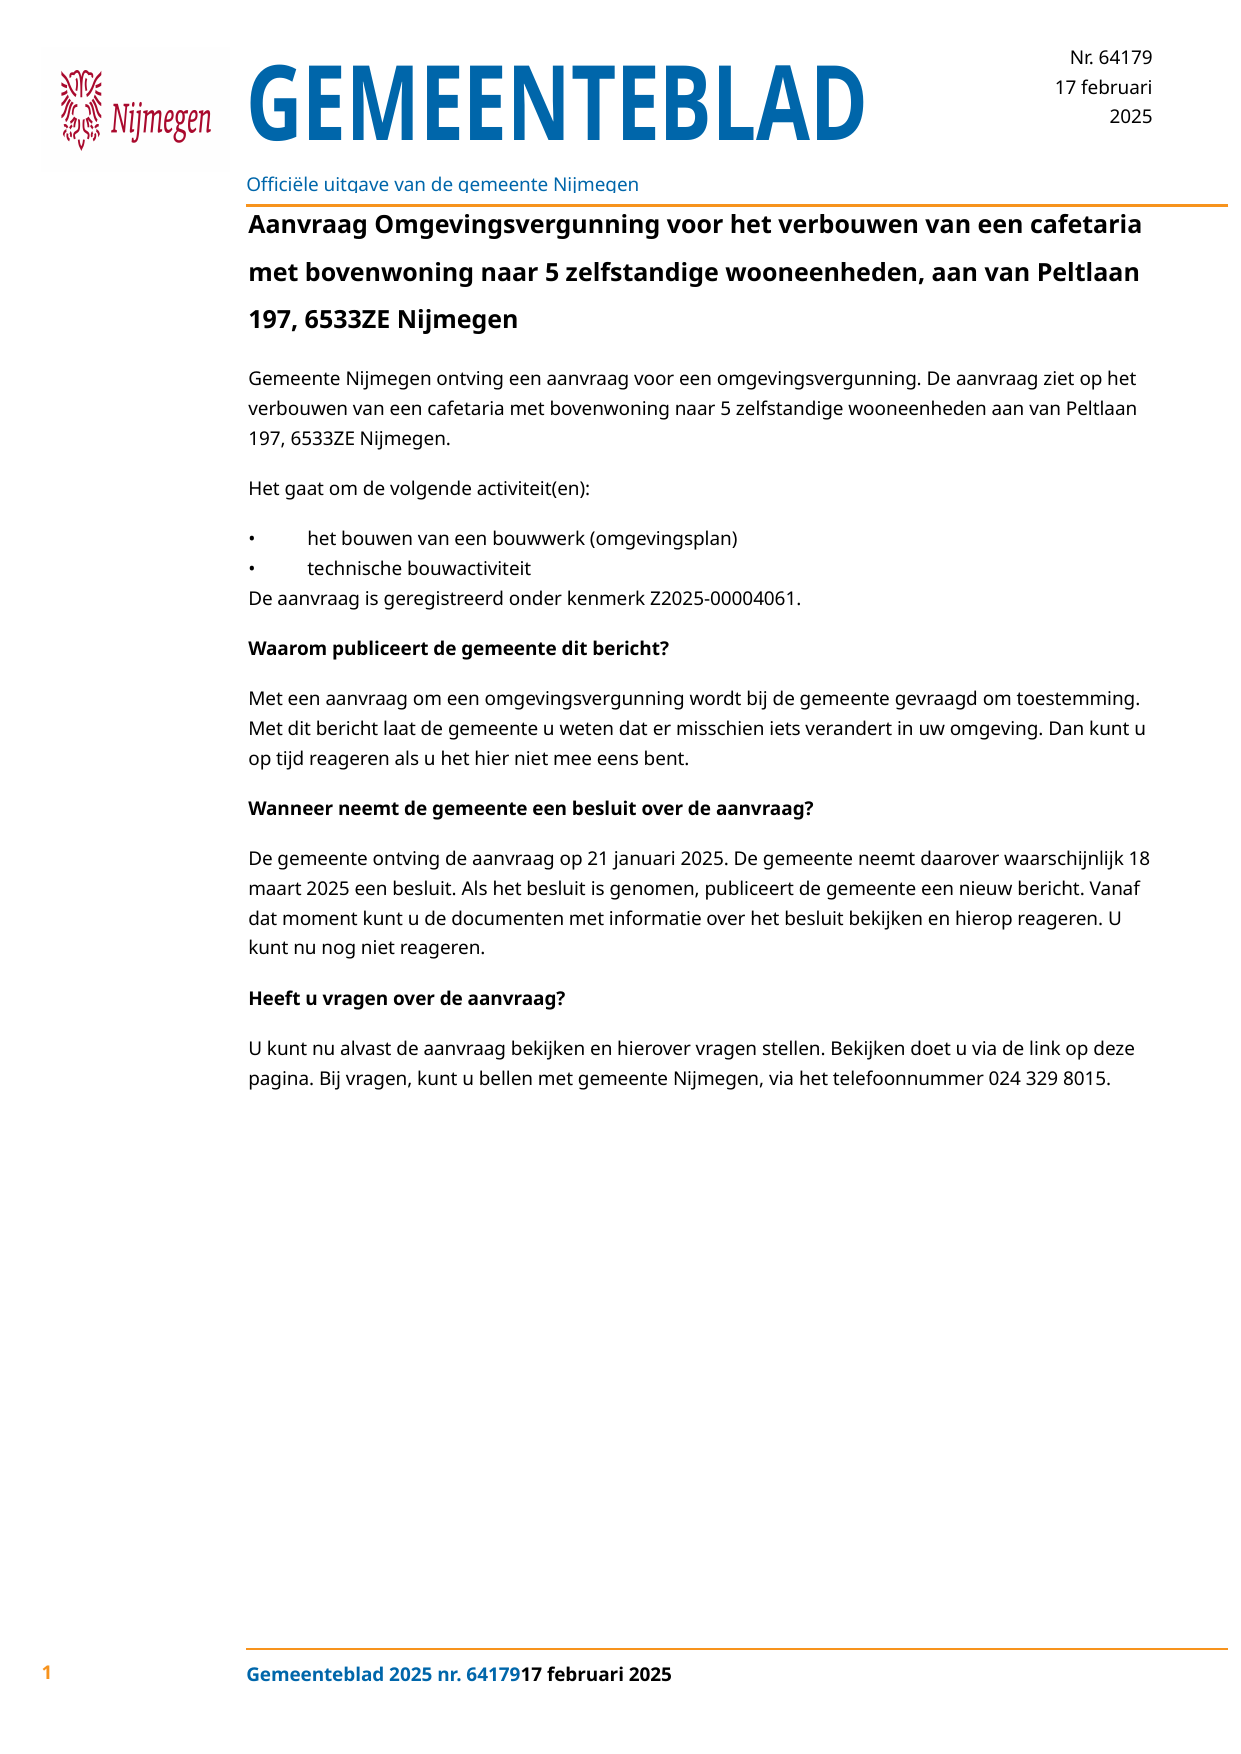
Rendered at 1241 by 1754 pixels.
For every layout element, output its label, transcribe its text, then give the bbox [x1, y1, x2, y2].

list het bouwen van een bouwwerk (omgevingsplan) [248, 526, 1152, 551]
picture [41, 47, 231, 172]
text Gemeente Nijmegen ontving een aanvraag voor een omgevingsvergunning. De aanvraag ziet op het verbouwen van een cafetaria met bovenwoning naar 5 zelfstandige wooneenheden aan van Peltlaan 197, 6533ZE Nijmegen. [248, 366, 1152, 450]
text Het gaat om de volgende activiteit(en): [248, 475, 1152, 501]
text Waarom publiceert de gemeente dit bericht? [248, 635, 1152, 661]
text De gemeente ontving de aanvraag op 21 januari 2025. De gemeente neemt daarover waarschijnlijk 18 maart 2025 een besluit. Als het besluit is genomen, publiceert de gemeente een nieuw bericht. Vanaf dat moment kunt u de documenten met informatie over het besluit bekijken en hierop reageren. U kunt nu nog niet reageren. [248, 846, 1152, 960]
text Wanneer neemt de gemeente een besluit over de aanvraag? [248, 795, 1152, 821]
text Aanvraag Omgevingsvergunning voor het verbouwen van een cafetaria met bovenwoning naar 5 zelfstandige wooneenheden, aan van Peltlaan 197, 6533ZE Nijmegen [248, 207, 1152, 336]
text Heeft u vragen over de aanvraag? [248, 985, 1152, 1010]
list technische bouwactiviteit [248, 555, 1152, 581]
text De aanvraag is geregistreerd onder kenmerk Z2025-00004061. [248, 585, 1152, 610]
text Met een aanvraag om een omgevingsvergunning wordt bij de gemeente gevraagd om toestemming. Met dit bericht laat de gemeente u weten dat er misschien iets verandert in uw omgeving. Dan kunt u op tijd reageren als u het hier niet mee eens bent. [248, 686, 1152, 770]
text U kunt nu alvast de aanvraag bekijken en hierover vragen stellen. Bekijken doet u via de link op deze pagina. Bij vragen, kunt u bellen met gemeente Nijmegen, via het telefoonnummer 024 329 8015. [248, 1035, 1152, 1090]
